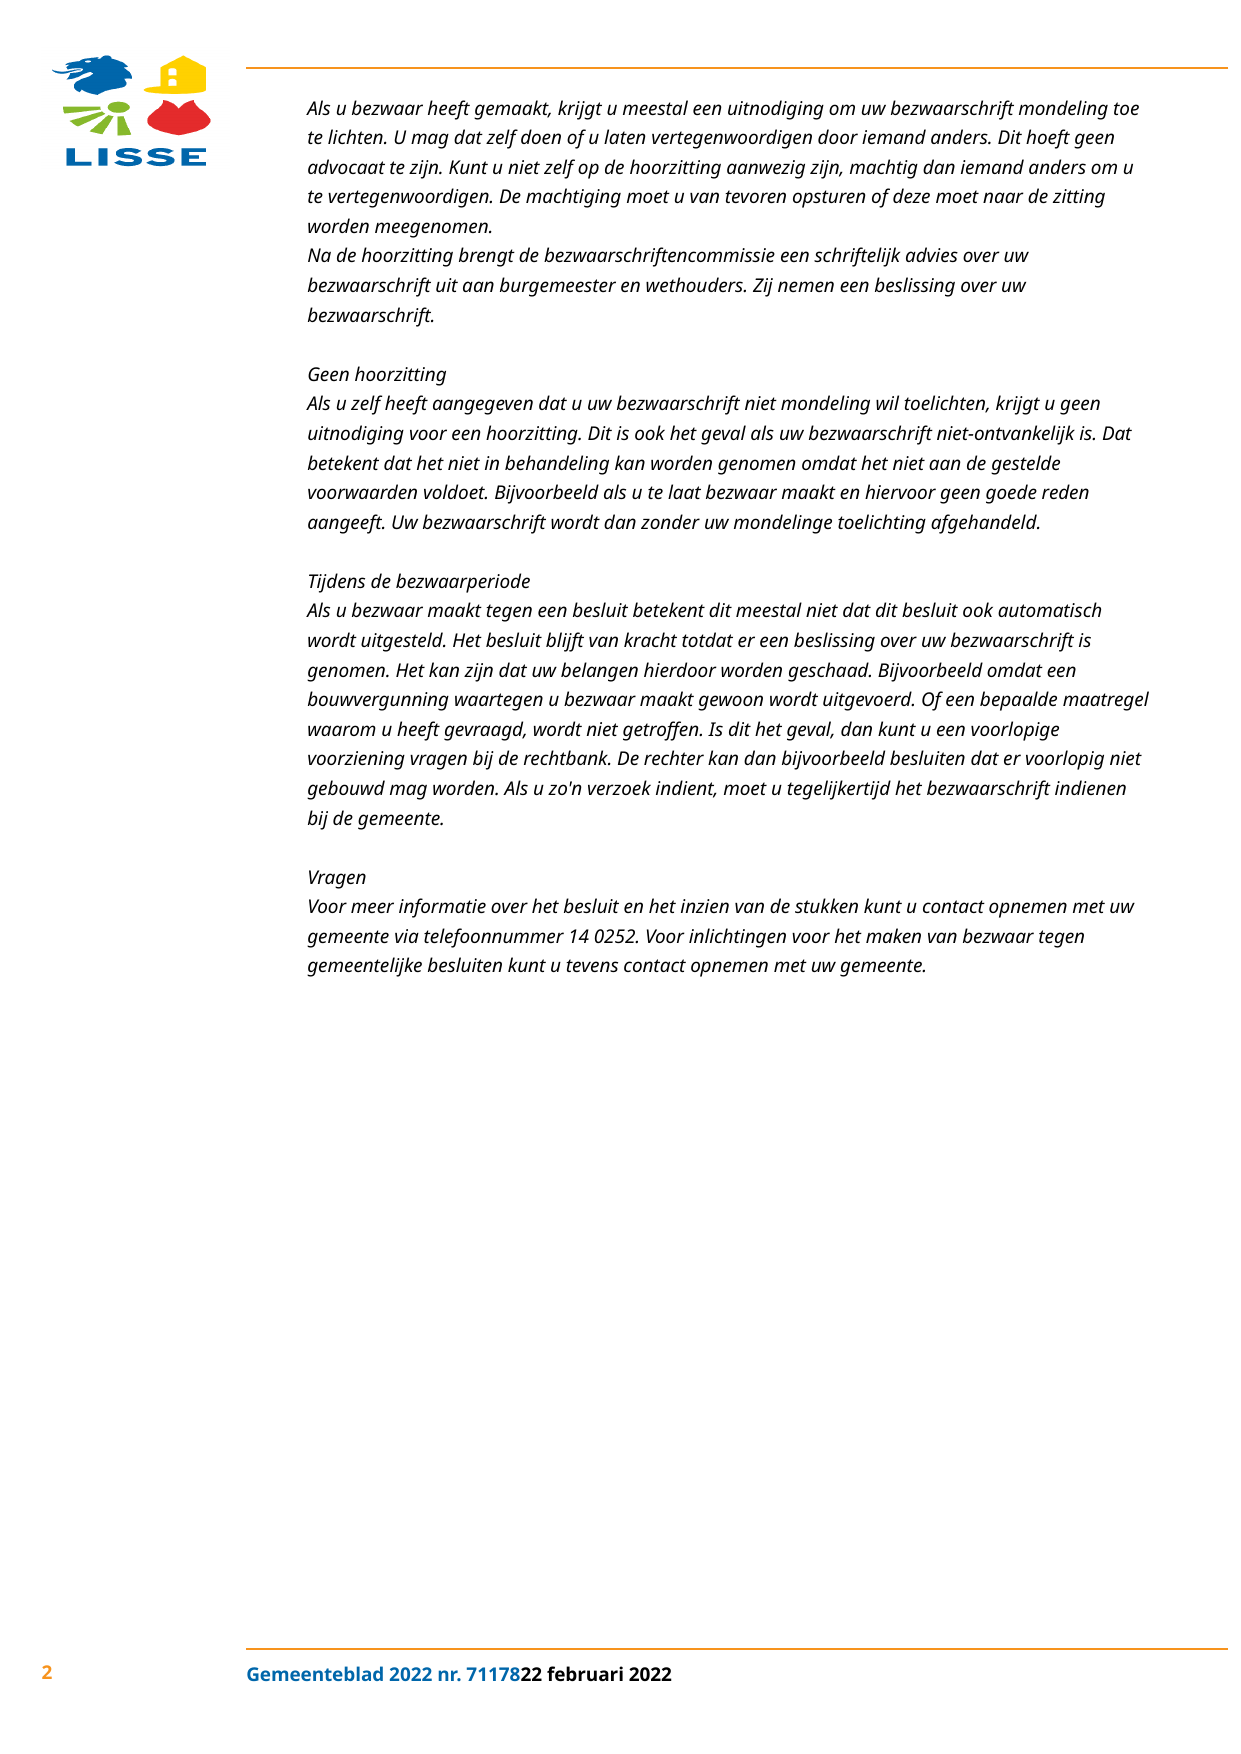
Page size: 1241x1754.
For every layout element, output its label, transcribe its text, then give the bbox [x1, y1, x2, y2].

list Geen hoorzitting [248, 361, 1152, 387]
picture [41, 47, 231, 172]
list Voor meer informatie over het besluit en het inzien van de stukken kunt u contact opnemen met uw gemeente via telefoonnummer 14 0252. Voor inlichtingen voor het maken van bezwaar tegen gemeentelijke besluiten kunt u tevens contact opnemen met uw gemeente. [248, 893, 1152, 978]
list Vragen [248, 864, 1152, 890]
list Tijdens de bezwaarperiode [248, 568, 1152, 594]
list Als u zelf heeft aangegeven dat u uw bezwaarschrift niet mondeling wil toelichten, krijgt u geen uitnodiging voor een hoorzitting. Dit is ook het geval als uw bezwaarschrift niet-ontvankelijk is. Dat betekent dat het niet in behandeling kan worden genomen omdat het niet aan de gestelde voorwaarden voldoet. Bijvoorbeeld als u te laat bezwaar maakt en hiervoor geen goede reden aangeeft. Uw bezwaarschrift wordt dan zonder uw mondelinge toelichting afgehandeld. [248, 391, 1152, 535]
list Als u bezwaar heeft gemaakt, krijgt u meestal een uitnodiging om uw bezwaarschrift mondeling toe te lichten. U mag dat zelf doen of u laten vertegenwoordigen door iemand anders. Dit hoeft geen advocaat te zijn. Kunt u niet zelf op de hoorzitting aanwezig zijn, machtig dan iemand anders om u te vertegenwoordigen. De machtiging moet u van tevoren opsturen of deze moet naar de zitting worden meegenomen. [248, 95, 1152, 239]
list Als u bezwaar maakt tegen een besluit betekent dit meestal niet dat dit besluit ook automatisch wordt uitgesteld. Het besluit blijft van kracht totdat er een beslissing over uw bezwaarschrift is genomen. Het kan zijn dat uw belangen hierdoor worden geschaad. Bijvoorbeeld omdat een bouwvergunning waartegen u bezwaar maakt gewoon wordt uitgevoerd. Of een bepaalde maatregel waarom u heeft gevraagd, wordt niet getroffen. Is dit het geval, dan kunt u een voorlopige voorziening vragen bij de rechtbank. De rechter kan dan bijvoorbeeld besluiten dat er voorlopig niet gebouwd mag worden. Als u zo'n verzoek indient, moet u tegelijkertijd het bezwaarschrift indienen bij de gemeente. [248, 598, 1152, 831]
list Na de hoorzitting brengt de bezwaarschriftencommissie een schriftelijk advies over uw bezwaarschrift uit aan burgemeester en wethouders. Zij nemen een beslissing over uw bezwaarschrift. [248, 243, 1152, 328]
